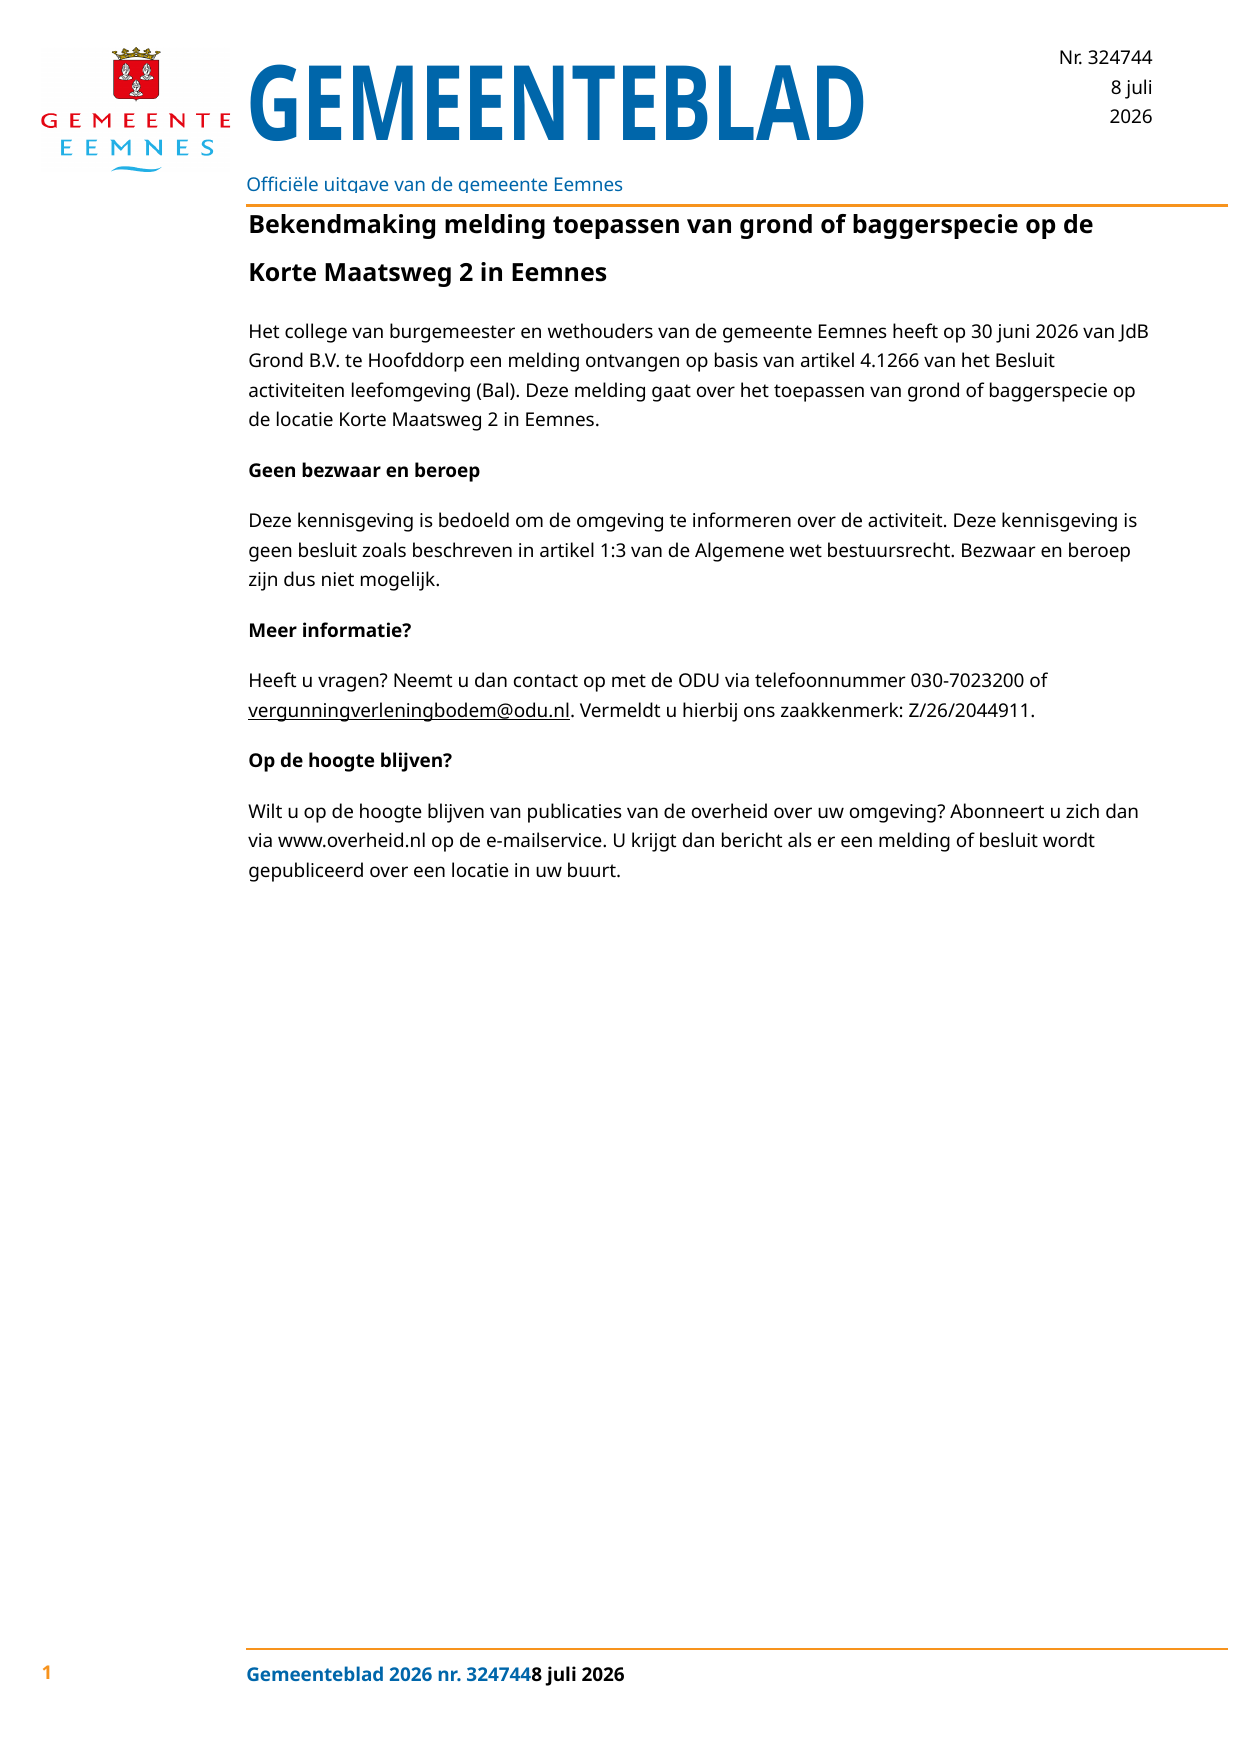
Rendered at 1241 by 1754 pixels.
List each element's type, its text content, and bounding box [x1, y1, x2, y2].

text Meer informatie? [248, 617, 1152, 643]
picture [41, 47, 231, 172]
text Bekendmaking melding toepassen van grond of baggerspecie op de Korte Maatsweg 2 in Eemnes [248, 207, 1152, 288]
text Geen bezwaar en beroep [248, 457, 1152, 483]
text Wilt u op de hoogte blijven van publicaties van de overheid over uw omgeving? Abonneert u zich dan via www.overheid.nl op de e-mailservice. U krijgt dan bericht als er een melding of besluit wordt gepubliceerd over een locatie in uw buurt. [248, 798, 1152, 883]
text Heeft u vragen? Neemt u dan contact op met de ODU via telefoonnummer 030-7023200 of vergunningverleningbodem@odu.nl. Vermeldt u hierbij ons zaakkenmerk: Z/26/2044911. [248, 667, 1152, 723]
text Op de hoogte blijven? [248, 747, 1152, 773]
text Deze kennisgeving is bedoeld om de omgeving te informeren over de activiteit. Deze kennisgeving is geen besluit zoals beschreven in artikel 1:3 van de Algemene wet bestuursrecht. Bezwaar en beroep zijn dus niet mogelijk. [248, 507, 1152, 592]
text Het college van burgemeester en wethouders van de gemeente Eemnes heeft op 30 juni 2026 van JdB Grond B.V. te Hoofddorp een melding ontvangen op basis van artikel 4.1266 van het Besluit activiteiten leefomgeving (Bal). Deze melding gaat over het toepassen van grond of baggerspecie op de locatie Korte Maatsweg 2 in Eemnes. [248, 318, 1152, 432]
